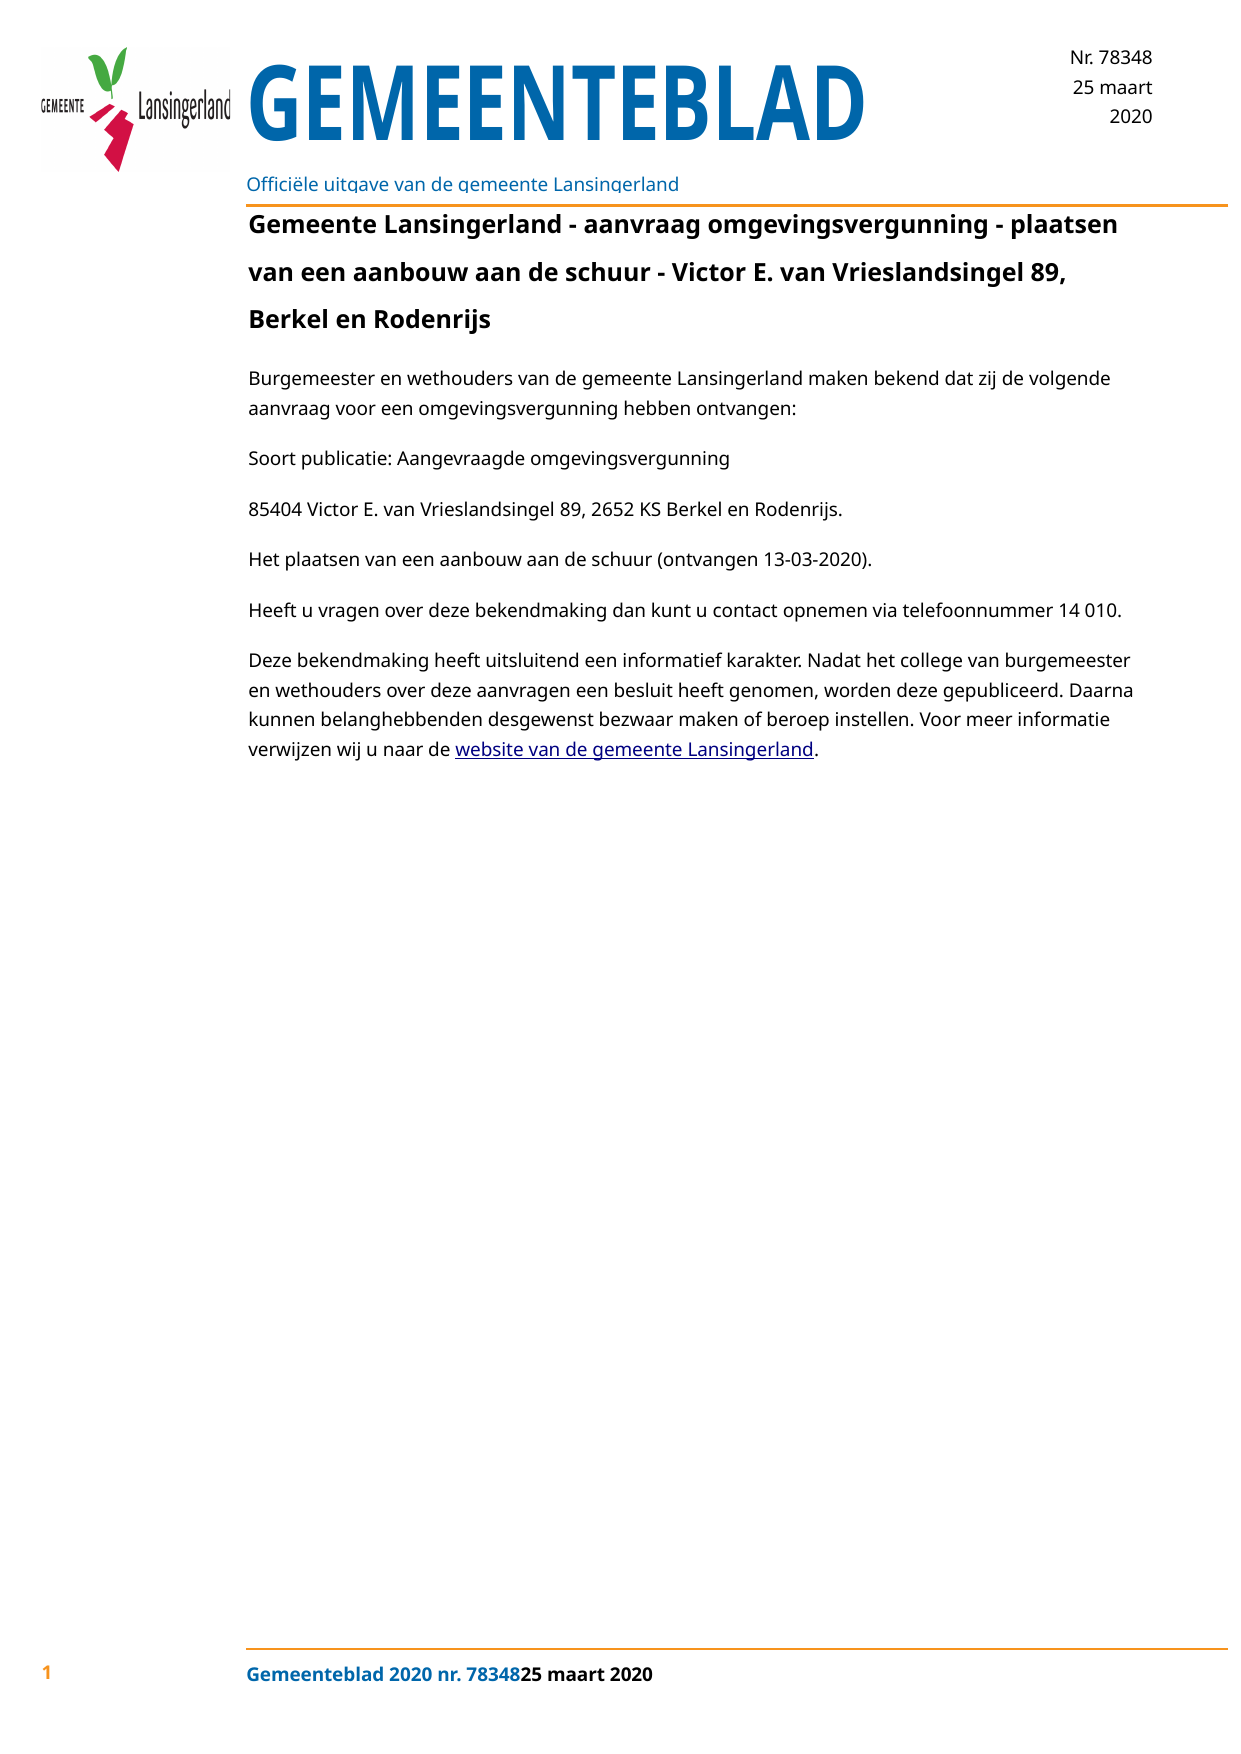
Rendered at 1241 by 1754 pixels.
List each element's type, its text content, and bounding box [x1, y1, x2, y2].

text 85404 Victor E. van Vrieslandsingel 89, 2652 KS Berkel en Rodenrijs. [248, 496, 1152, 522]
text Gemeente Lansingerland - aanvraag omgevingsvergunning - plaatsen van een aanbouw aan de schuur - Victor E. van Vrieslandsingel 89, Berkel en Rodenrijs [248, 207, 1152, 336]
picture [41, 47, 231, 172]
text Het plaatsen van een aanbouw aan de schuur (ontvangen 13-03-2020). [248, 546, 1152, 572]
text Soort publicatie: Aangevraagde omgevingsvergunning [248, 446, 1152, 471]
text Deze bekendmaking heeft uitsluitend een informatief karakter. Nadat het college van burgemeester en wethouders over deze aanvragen een besluit heeft genomen, worden deze gepubliceerd. Daarna kunnen belanghebbenden desgewenst bezwaar maken of beroep instellen. Voor meer informatie verwijzen wij u naar de website van de gemeente Lansingerland. [248, 647, 1152, 762]
text Heeft u vragen over deze bekendmaking dan kunt u contact opnemen via telefoonnummer 14 010. [248, 597, 1152, 622]
text Burgemeester en wethouders van de gemeente Lansingerland maken bekend dat zij de volgende aanvraag voor een omgevingsvergunning hebben ontvangen: [248, 366, 1152, 421]
